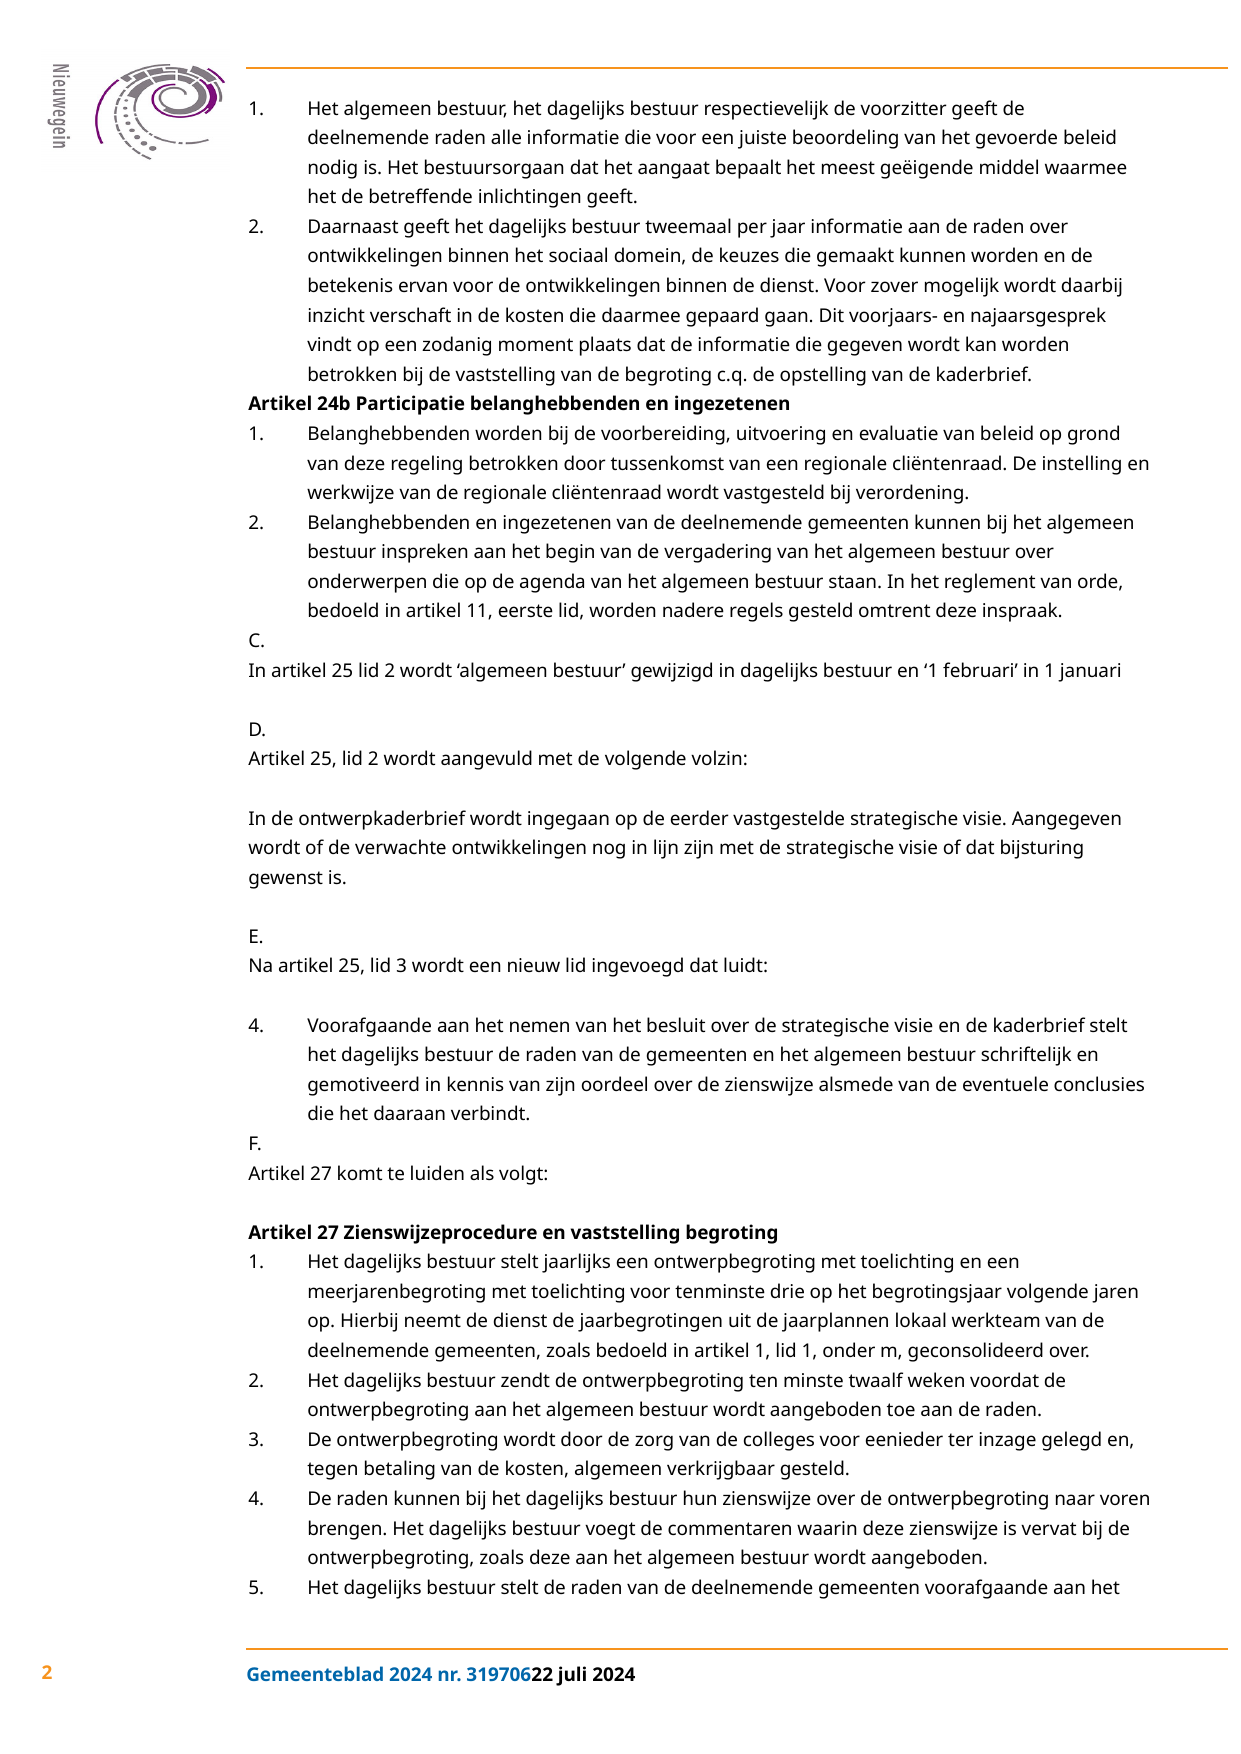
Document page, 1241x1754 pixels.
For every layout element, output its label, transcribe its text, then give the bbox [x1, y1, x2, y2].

list Het dagelijks bestuur stelt de raden van de deelnemende gemeenten voorafgaande aan het [248, 1574, 1152, 1600]
text In artikel 25 lid 2 wordt ‘algemeen bestuur’ gewijzigd in dagelijks bestuur en ‘1 februari’ in 1 januari [248, 657, 1152, 683]
list Het dagelijks bestuur zendt de ontwerpbegroting ten minste twaalf weken voordat de ontwerpbegroting aan het algemeen bestuur wordt aangeboden toe aan de raden. [248, 1367, 1152, 1422]
list Belanghebbenden en ingezetenen van de deelnemende gemeenten kunnen bij het algemeen bestuur inspreken aan het begin van de vergadering van het algemeen bestuur over onderwerpen die op de agenda van het algemeen bestuur staan. In het reglement van orde, bedoeld in artikel 11, eerste lid, worden nadere regels gesteld omtrent deze inspraak. [248, 509, 1152, 623]
text D. [248, 716, 1152, 742]
text E. [248, 923, 1152, 949]
list Belanghebbenden worden bij de voorbereiding, uitvoering en evaluatie van beleid op grond van deze regeling betrokken door tussenkomst van een regionale cliëntenraad. De instelling en werkwijze van de regionale cliëntenraad wordt vastgesteld bij verordening. [248, 420, 1152, 505]
text Na artikel 25, lid 3 wordt een nieuw lid ingevoegd dat luidt: [248, 953, 1152, 978]
text Artikel 27 komt te luiden als volgt: [248, 1160, 1152, 1186]
text In de ontwerpkaderbrief wordt ingegaan op de eerder vastgestelde strategische visie. Aangegeven wordt of de verwachte ontwikkelingen nog in lijn zijn met de strategische visie of dat bijsturing gewenst is. [248, 805, 1152, 890]
list Voorafgaande aan het nemen van het besluit over de strategische visie en de kaderbrief stelt het dagelijks bestuur de raden van de gemeenten en het algemeen bestuur schriftelijk en gemotiveerd in kennis van zijn oordeel over de zienswijze alsmede van de eventuele conclusies die het daaraan verbindt. [248, 1012, 1152, 1126]
list Daarnaast geeft het dagelijks bestuur tweemaal per jaar informatie aan de raden over ontwikkelingen binnen het sociaal domein, de keuzes die gemaakt kunnen worden en de betekenis ervan voor de ontwikkelingen binnen de dienst. Voor zover mogelijk wordt daarbij inzicht verschaft in de kosten die daarmee gepaard gaan. Dit voorjaars- en najaarsgesprek vindt op een zodanig moment plaats dat de informatie die gegeven wordt kan worden betrokken bij de vaststelling van de begroting c.q. de opstelling van de kaderbrief. [248, 213, 1152, 387]
text Artikel 24b Participatie belanghebbenden en ingezetenen [248, 391, 1152, 416]
picture [41, 47, 231, 172]
list De raden kunnen bij het dagelijks bestuur hun zienswijze over de ontwerpbegroting naar voren brengen. Het dagelijks bestuur voegt de commentaren waarin deze zienswijze is vervat bij de ontwerpbegroting, zoals deze aan het algemeen bestuur wordt aangeboden. [248, 1485, 1152, 1570]
list De ontwerpbegroting wordt door de zorg van de colleges voor eenieder ter inzage gelegd en, tegen betaling van de kosten, algemeen verkrijgbaar gesteld. [248, 1426, 1152, 1481]
list Het dagelijks bestuur stelt jaarlijks een ontwerpbegroting met toelichting en een meerjarenbegroting met toelichting voor tenminste drie op het begrotingsjaar volgende jaren op. Hierbij neemt de dienst de jaarbegrotingen uit de jaarplannen lokaal werkteam van de deelnemende gemeenten, zoals bedoeld in artikel 1, lid 1, onder m, geconsolideerd over. [248, 1248, 1152, 1363]
text Artikel 25, lid 2 wordt aangevuld met de volgende volzin: [248, 746, 1152, 771]
text Artikel 27 Zienswijzeprocedure en vaststelling begroting [248, 1219, 1152, 1245]
text C. [248, 627, 1152, 653]
list Het algemeen bestuur, het dagelijks bestuur respectievelijk de voorzitter geeft de deelnemende raden alle informatie die voor een juiste beoordeling van het gevoerde beleid nodig is. Het bestuursorgaan dat het aangaat bepaalt het meest geëigende middel waarmee het de betreffende inlichtingen geeft. [248, 95, 1152, 209]
text F. [248, 1130, 1152, 1156]
